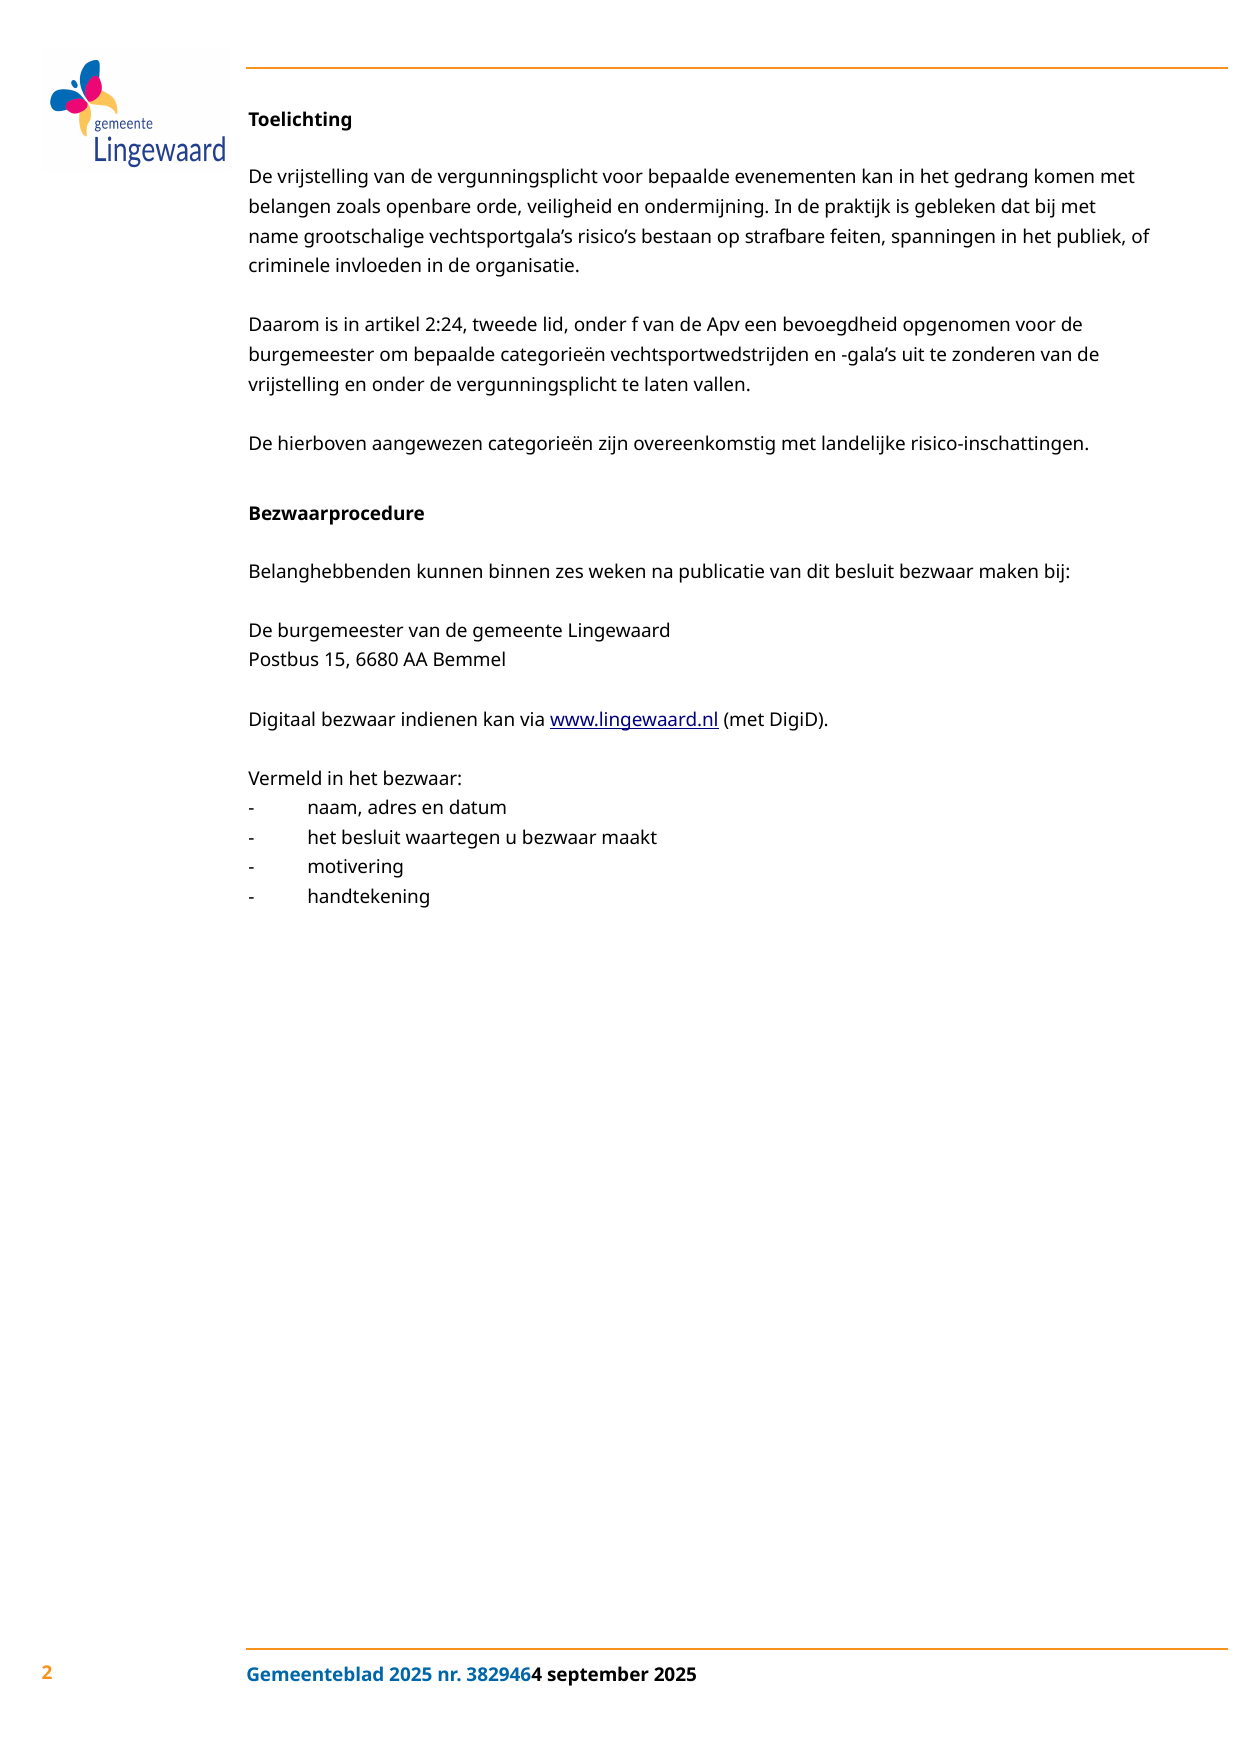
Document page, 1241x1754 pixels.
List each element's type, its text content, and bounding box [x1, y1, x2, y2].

text Vermeld in het bezwaar: [248, 765, 1152, 791]
text De vrijstelling van de vergunningsplicht voor bepaalde evenementen kan in het gedrang komen met belangen zoals openbare orde, veiligheid en ondermijning. In de praktijk is gebleken dat bij met name grootschalige vechtsportgala’s risico’s bestaan op strafbare feiten, spanningen in het publiek, of criminele invloeden in de organisatie. [248, 164, 1152, 278]
text Toelichting [248, 95, 1152, 134]
text Belanghebbenden kunnen binnen zes weken na publicatie van dit besluit bezwaar maken bij: [248, 558, 1152, 584]
list het besluit waartegen u bezwaar maakt [248, 824, 1152, 850]
text Daarom is in artikel 2:24, tweede lid, onder f van de Apv een bevoegdheid opgenomen voor de burgemeester om bepaalde categorieën vechtsportwedstrijden en -gala’s uit te zonderen van de vrijstelling en onder de vergunningsplicht te laten vallen. [248, 312, 1152, 396]
list naam, adres en datum [248, 794, 1152, 820]
list motivering [248, 854, 1152, 879]
text Postbus 15, 6680 AA Bemmel [248, 647, 1152, 672]
text De burgemeester van de gemeente Lingewaard [248, 617, 1152, 643]
text De hierboven aangewezen categorieën zijn overeenkomstig met landelijke risico-inschattingen. [248, 430, 1152, 456]
text Digitaal bezwaar indienen kan via www.lingewaard.nl (met DigiD). [248, 706, 1152, 732]
list handtekening [248, 883, 1152, 909]
text Bezwaarprocedure [248, 489, 1152, 529]
picture [41, 47, 231, 172]
